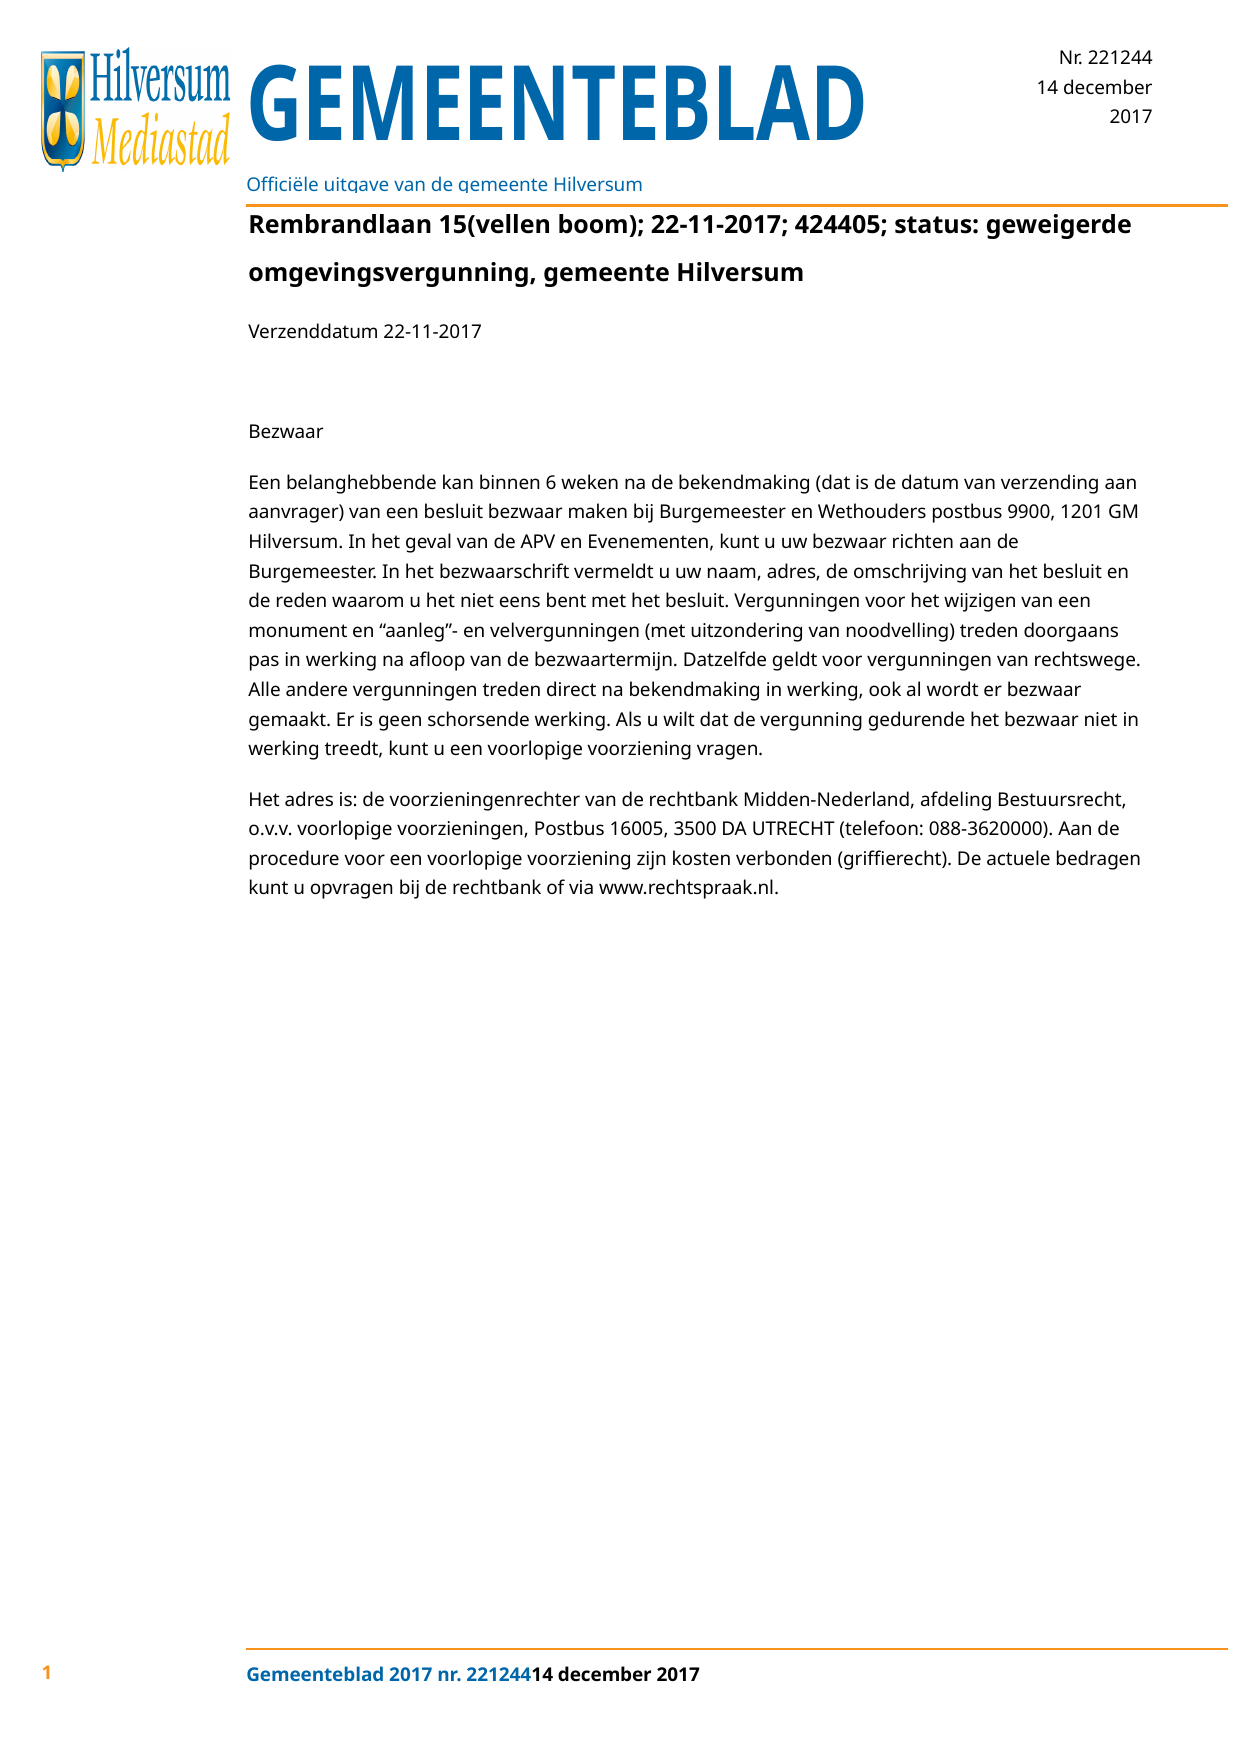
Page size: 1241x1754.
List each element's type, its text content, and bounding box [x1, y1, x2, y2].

text Het adres is: de voorzieningenrechter van de rechtbank Midden-Nederland, afdeling Bestuursrecht, o.v.v. voorlopige voorzieningen, Postbus 16005, 3500 DA UTRECHT (telefoon: 088-3620000). Aan de procedure voor een voorlopige voorziening zijn kosten verbonden (griffierecht). De actuele bedragen kunt u opvragen bij de rechtbank of via www.rechtspraak.nl. [248, 786, 1152, 900]
text Een belanghebbende kan binnen 6 weken na de bekendmaking (dat is de datum van verzending aan aanvrager) van een besluit bezwaar maken bij Burgemeester en Wethouders postbus 9900, 1201 GM Hilversum. In het geval van de APV en Evenementen, kunt u uw bezwaar richten aan de Burgemeester. In het bezwaarschrift vermeldt u uw naam, adres, de omschrijving van het besluit en de reden waarom u het niet eens bent met het besluit. Vergunningen voor het wijzigen van een monument en “aanleg”- en velvergunningen (met uitzondering van noodvelling) treden doorgaans pas in werking na afloop van de bezwaartermijn. Datzelfde geldt voor vergunningen van rechtswege. Alle andere vergunningen treden direct na bekendmaking in werking, ook al wordt er bezwaar gemaakt. Er is geen schorsende werking. Als u wilt dat de vergunning gedurende het bezwaar niet in werking treedt, kunt u een voorlopige voorziening vragen. [248, 469, 1152, 761]
text Verzenddatum 22-11-2017 [248, 318, 1152, 344]
picture [41, 47, 231, 172]
text Rembrandlaan 15(vellen boom); 22-11-2017; 424405; status: geweigerde omgevingsvergunning, gemeente Hilversum [248, 207, 1152, 288]
text Bezwaar [248, 419, 1152, 444]
